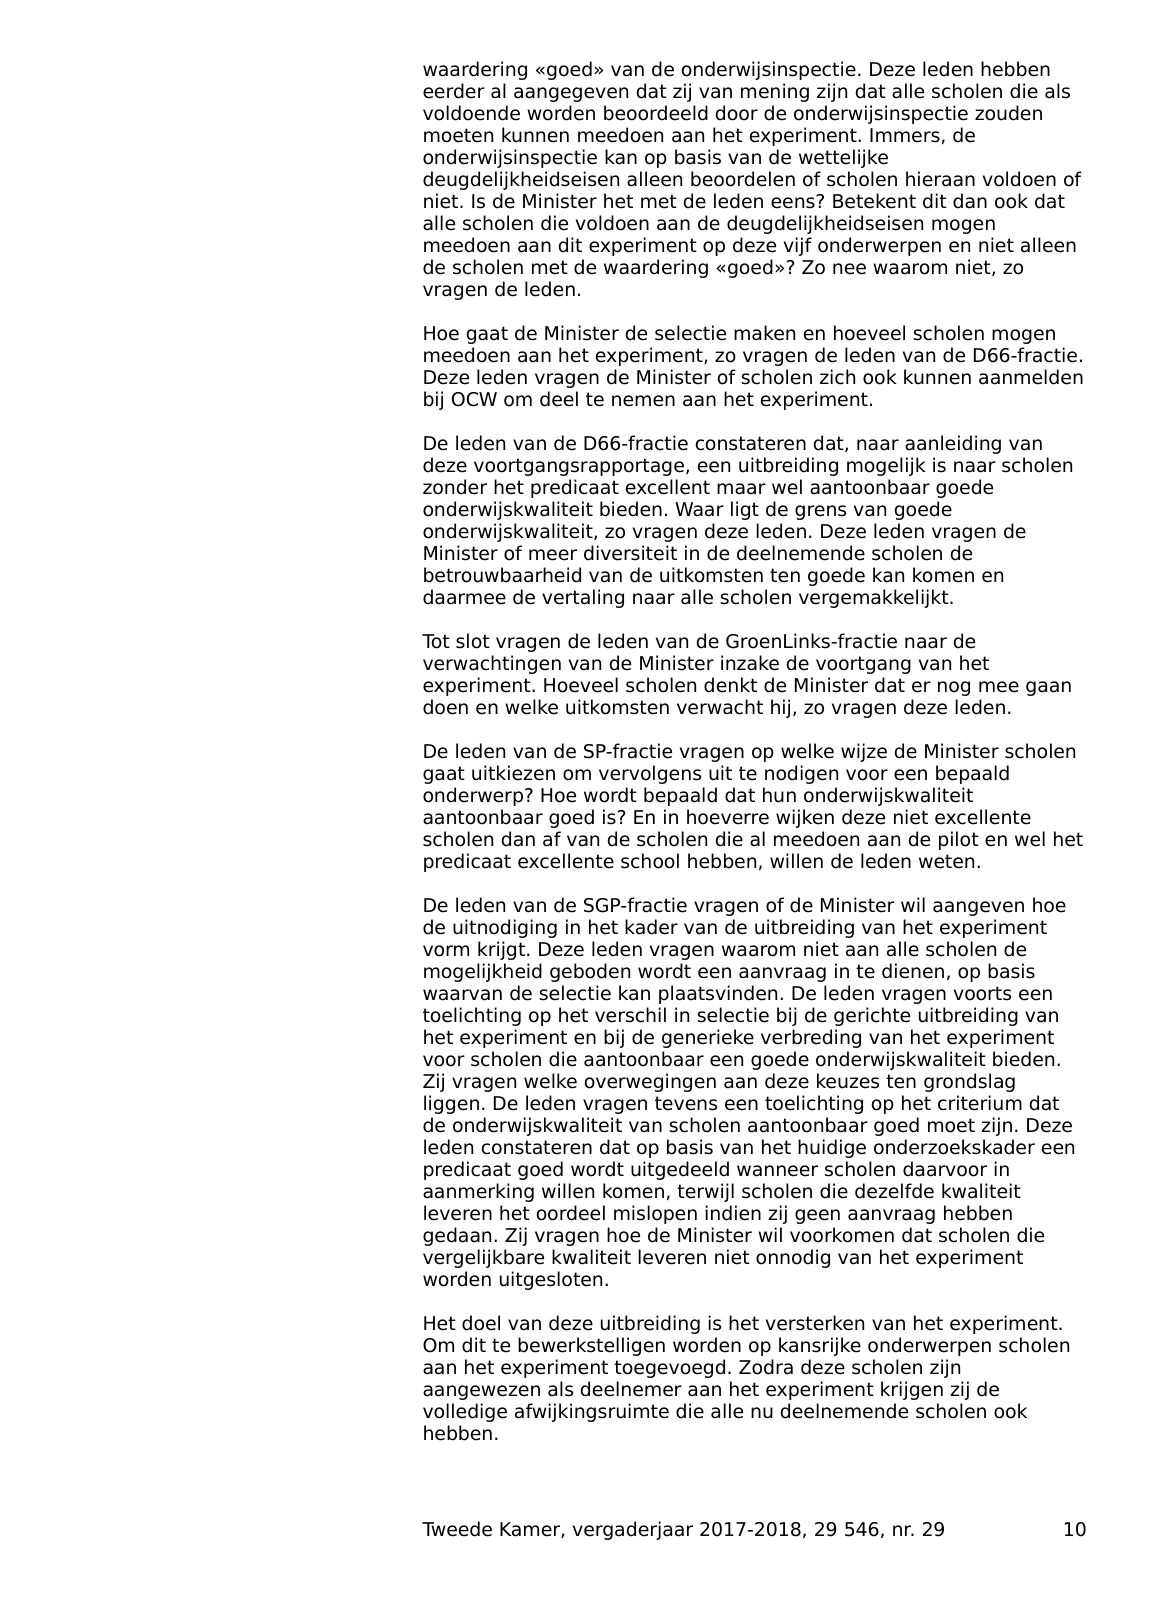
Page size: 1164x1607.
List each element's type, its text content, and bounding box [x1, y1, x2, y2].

text Tot slot vragen de leden van de GroenLinks-fractie naar de verwachtingen van de Minister inzake de voortgang van het experiment. Hoeveel scholen denkt de Minister dat er nog mee gaan doen en welke uitkomsten verwacht hij, zo vragen deze leden. [422, 631, 1087, 719]
text De leden van de SGP-fractie vragen of de Minister wil aangeven hoe de uitnodiging in het kader van de uitbreiding van het experiment vorm krijgt. Deze leden vragen waarom niet aan alle scholen de mogelijkheid geboden wordt een aanvraag in te dienen, op basis waarvan de selectie kan plaatsvinden. De leden vragen voorts een toelichting op het verschil in selectie bij de gerichte uitbreiding van het experiment en bij de generieke verbreding van het experiment voor scholen die aantoonbaar een goede onderwijskwaliteit bieden. Zij vragen welke overwegingen aan deze keuzes ten grondslag liggen. De leden vragen tevens een toelichting op het criterium dat de onderwijskwaliteit van scholen aantoonbaar goed moet zijn. Deze leden constateren dat op basis van het huidige onderzoekskader een predicaat goed wordt uitgedeeld wanneer scholen daarvoor in aanmerking willen komen, terwijl scholen die dezelfde kwaliteit leveren het oordeel mislopen indien zij geen aanvraag hebben gedaan. Zij vragen hoe de Minister wil voorkomen dat scholen die vergelijkbare kwaliteit leveren niet onnodig van het experiment worden uitgesloten. [422, 895, 1087, 1291]
text De leden van de D66-fractie constateren dat, naar aanleiding van deze voortgangsrapportage, een uitbreiding mogelijk is naar scholen zonder het predicaat excellent maar wel aantoonbaar goede onderwijskwaliteit bieden. Waar ligt de grens van goede onderwijskwaliteit, zo vragen deze leden. Deze leden vragen de Minister of meer diversiteit in de deelnemende scholen de betrouwbaarheid van de uitkomsten ten goede kan komen en daarmee de vertaling naar alle scholen vergemakkelijkt. [422, 433, 1087, 609]
text waardering «goed» van de onderwijsinspectie. Deze leden hebben eerder al aangegeven dat zij van mening zijn dat alle scholen die als voldoende worden beoordeeld door de onderwijsinspectie zouden moeten kunnen meedoen aan het experiment. Immers, de onderwijsinspectie kan op basis van de wettelijke deugdelijkheidseisen alleen beoordelen of scholen hieraan voldoen of niet. Is de Minister het met de leden eens? Betekent dit dan ook dat alle scholen die voldoen aan de deugdelijkheidseisen mogen meedoen aan dit experiment op deze vijf onderwerpen en niet alleen de scholen met de waardering «goed»? Zo nee waarom niet, zo vragen de leden. [422, 59, 1087, 301]
text De leden van de SP-fractie vragen op welke wijze de Minister scholen gaat uitkiezen om vervolgens uit te nodigen voor een bepaald onderwerp? Hoe wordt bepaald dat hun onderwijskwaliteit aantoonbaar goed is? En in hoeverre wijken deze niet excellente scholen dan af van de scholen die al meedoen aan de pilot en wel het predicaat excellente school hebben, willen de leden weten. [422, 741, 1087, 873]
text Het doel van deze uitbreiding is het versterken van het experiment. Om dit te bewerkstelligen worden op kansrijke onderwerpen scholen aan het experiment toegevoegd. Zodra deze scholen zijn aangewezen als deelnemer aan het experiment krijgen zij de volledige afwijkingsruimte die alle nu deelnemende scholen ook hebben. [422, 1313, 1087, 1445]
text Hoe gaat de Minister de selectie maken en hoeveel scholen mogen meedoen aan het experiment, zo vragen de leden van de D66-fractie. Deze leden vragen de Minister of scholen zich ook kunnen aanmelden bij OCW om deel te nemen aan het experiment. [422, 323, 1087, 411]
